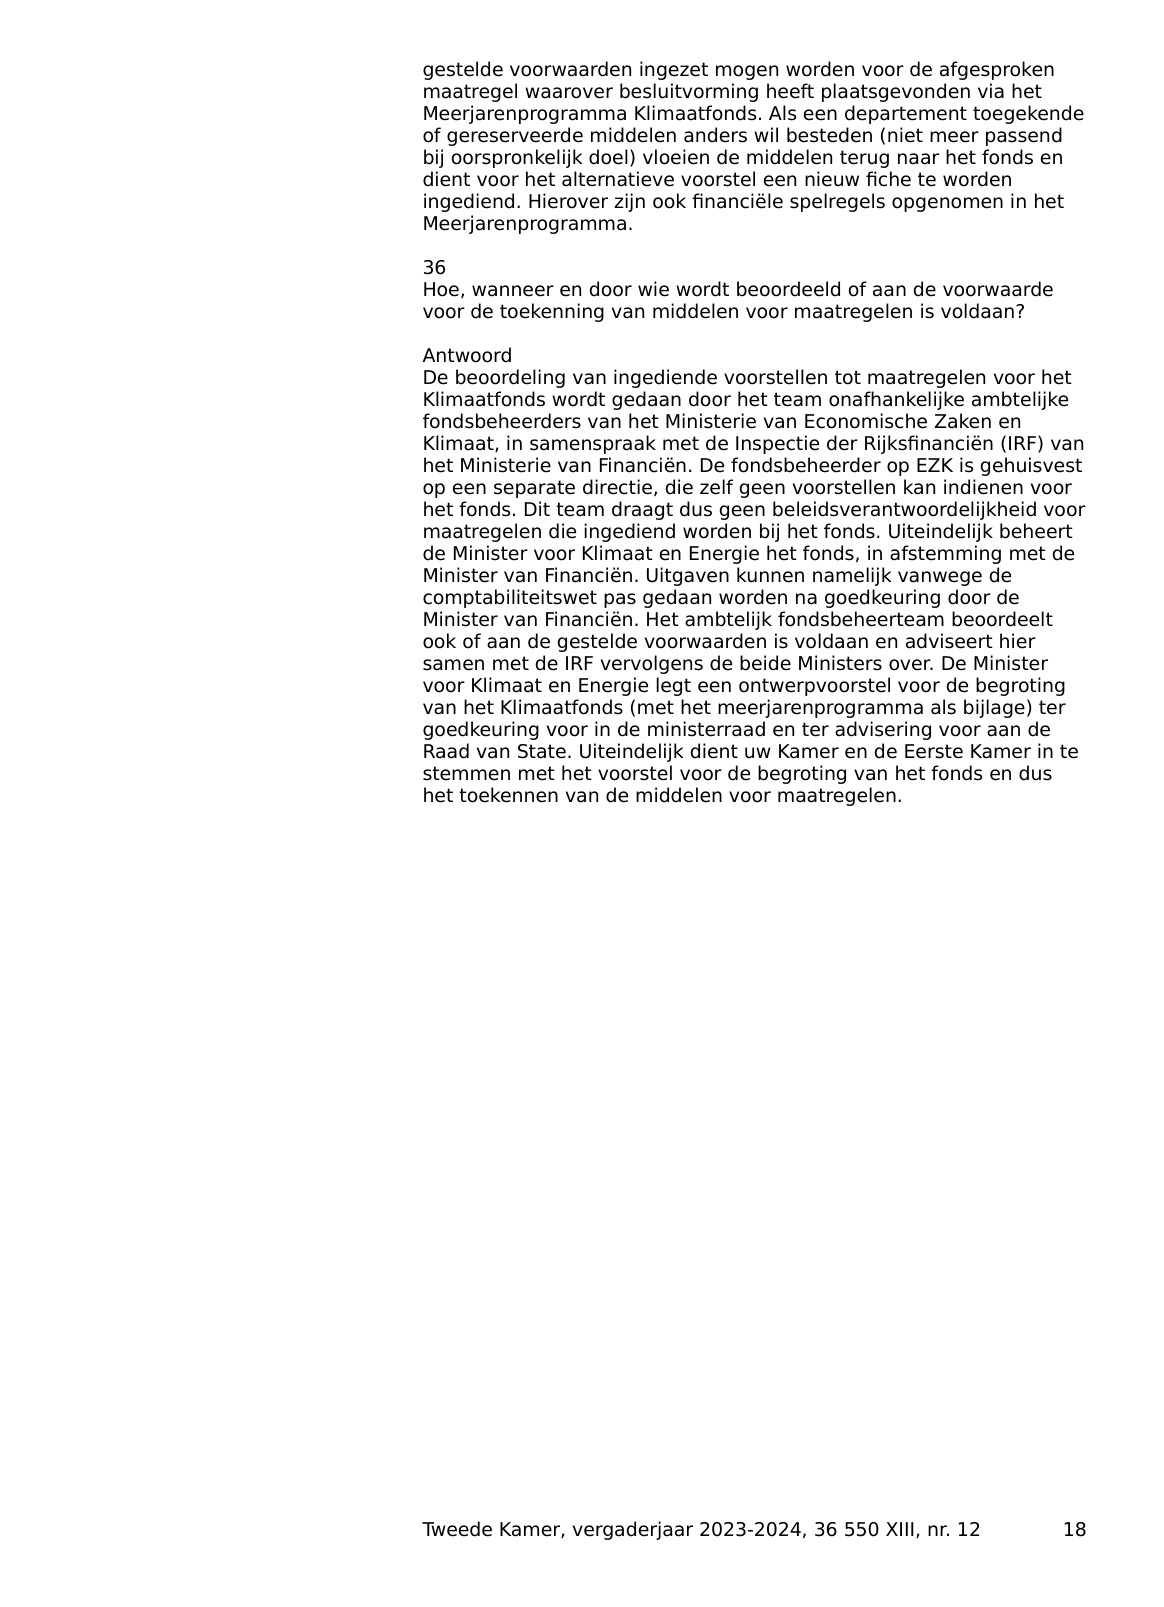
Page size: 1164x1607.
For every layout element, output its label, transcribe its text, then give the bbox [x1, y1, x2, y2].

text Antwoord [422, 345, 1087, 367]
text gestelde voorwaarden ingezet mogen worden voor de afgesproken maatregel waarover besluitvorming heeft plaatsgevonden via het Meerjarenprogramma Klimaatfonds. Als een departement toegekende of gereserveerde middelen anders wil besteden (niet meer passend bij oorspronkelijk doel) vloeien de middelen terug naar het fonds en dient voor het alternatieve voorstel een nieuw fiche te worden ingediend. Hierover zijn ook financiële spelregels opgenomen in het Meerjarenprogramma. [422, 59, 1087, 235]
text 36 [422, 257, 1087, 279]
text De beoordeling van ingediende voorstellen tot maatregelen voor het Klimaatfonds wordt gedaan door het team onafhankelijke ambtelijke fondsbeheerders van het Ministerie van Economische Zaken en Klimaat, in samenspraak met de Inspectie der Rijksfinanciën (IRF) van het Ministerie van Financiën. De fondsbeheerder op EZK is gehuisvest op een separate directie, die zelf geen voorstellen kan indienen voor het fonds. Dit team draagt dus geen beleidsverantwoordelijkheid voor maatregelen die ingediend worden bij het fonds. Uiteindelijk beheert de Minister voor Klimaat en Energie het fonds, in afstemming met de Minister van Financiën. Uitgaven kunnen namelijk vanwege de comptabiliteitswet pas gedaan worden na goedkeuring door de Minister van Financiën. Het ambtelijk fondsbeheerteam beoordeelt ook of aan de gestelde voorwaarden is voldaan en adviseert hier samen met de IRF vervolgens de beide Ministers over. De Minister voor Klimaat en Energie legt een ontwerpvoorstel voor de begroting van het Klimaatfonds (met het meerjarenprogramma als bijlage) ter goedkeuring voor in de ministerraad en ter advisering voor aan de Raad van State. Uiteindelijk dient uw Kamer en de Eerste Kamer in te stemmen met het voorstel voor de begroting van het fonds en dus het toekennen van de middelen voor maatregelen. [422, 367, 1087, 807]
text Hoe, wanneer en door wie wordt beoordeeld of aan de voorwaarde voor de toekenning van middelen voor maatregelen is voldaan? [422, 279, 1087, 323]
